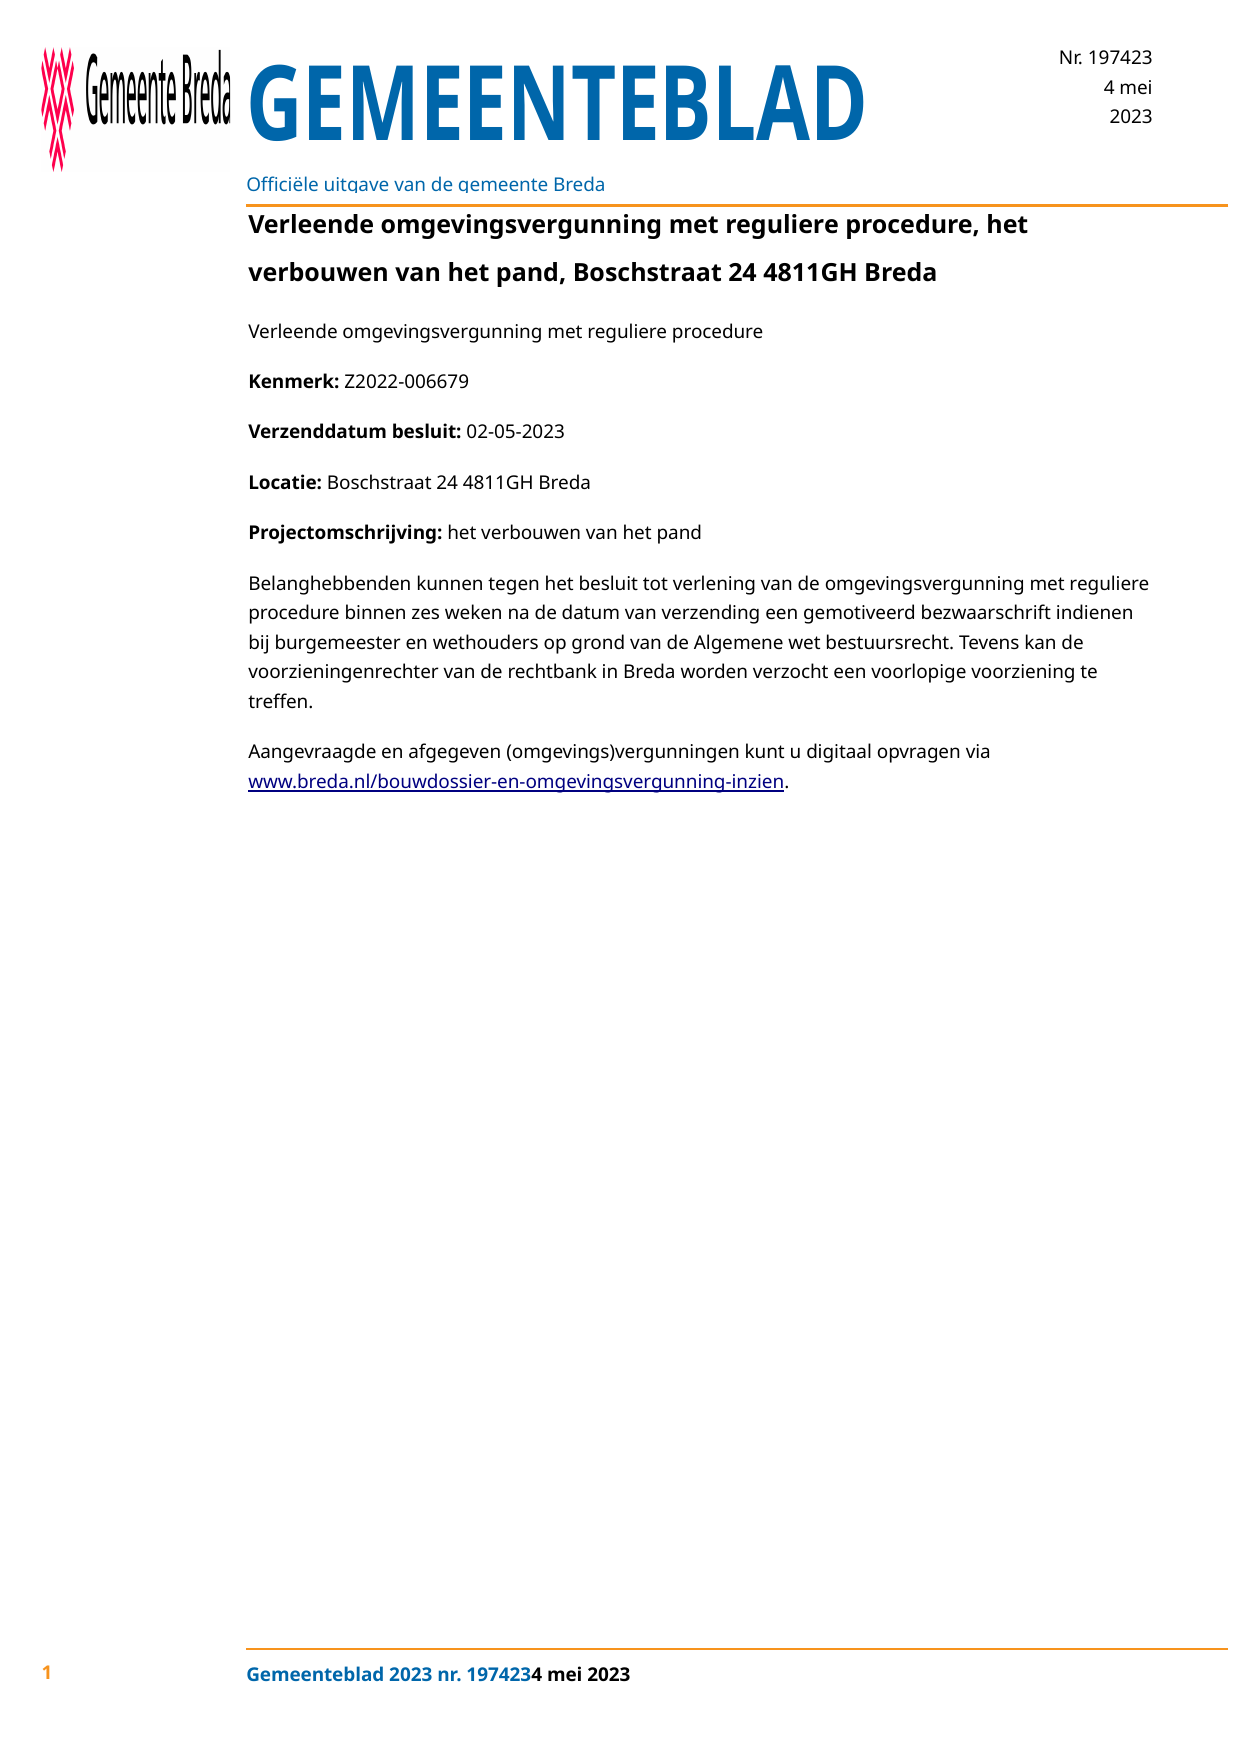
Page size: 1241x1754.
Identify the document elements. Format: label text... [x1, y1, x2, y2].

text Verzenddatum besluit: 02-05-2023 [248, 419, 1152, 444]
text Verleende omgevingsvergunning met reguliere procedure [248, 318, 1152, 344]
picture [41, 47, 231, 172]
text Projectomschrijving: het verbouwen van het pand [248, 519, 1152, 545]
text Locatie: Boschstraat 24 4811GH Breda [248, 469, 1152, 495]
text Kenmerk: Z2022-006679 [248, 368, 1152, 394]
text Aangevraagde en afgegeven (omgevings)vergunningen kunt u digitaal opvragen via www.breda.nl/bouwdossier-en-omgevingsvergunning-inzien. [248, 739, 1152, 794]
text Belanghebbenden kunnen tegen het besluit tot verlening van de omgevingsvergunning met reguliere procedure binnen zes weken na de datum van verzending een gemotiveerd bezwaarschrift indienen bij burgemeester en wethouders op grond van de Algemene wet bestuursrecht. Tevens kan de voorzieningenrechter van de rechtbank in Breda worden verzocht een voorlopige voorziening te treffen. [248, 570, 1152, 714]
text Verleende omgevingsvergunning met reguliere procedure, het verbouwen van het pand, Boschstraat 24 4811GH Breda [248, 207, 1152, 288]
